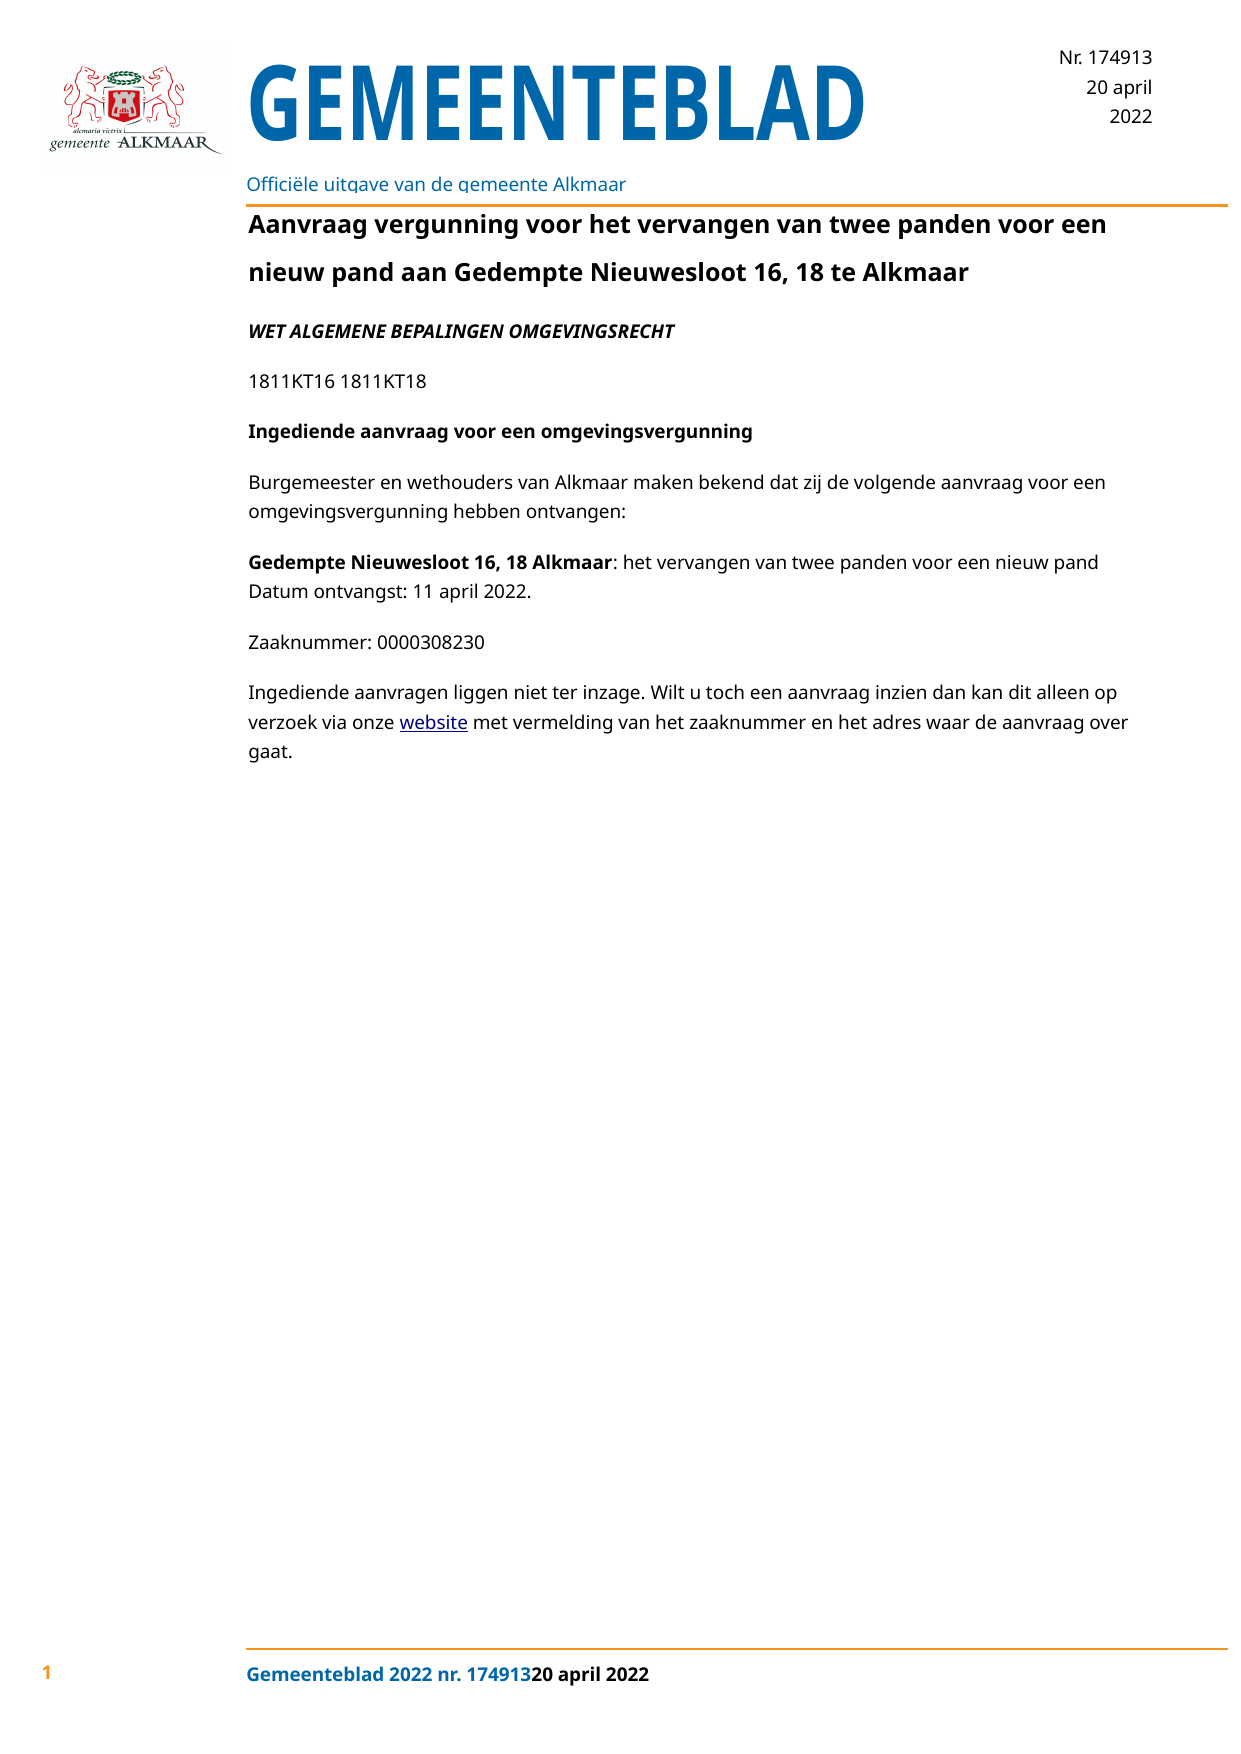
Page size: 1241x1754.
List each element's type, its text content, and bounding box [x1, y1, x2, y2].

text Ingediende aanvraag voor een omgevingsvergunning [248, 419, 1152, 444]
text Zaaknummer: 0000308230 [248, 629, 1152, 655]
text Aanvraag vergunning voor het vervangen van twee panden voor een nieuw pand aan Gedempte Nieuwesloot 16, 18 te Alkmaar [248, 207, 1152, 288]
text Gedempte Nieuwesloot 16, 18 Alkmaar: het vervangen van twee panden voor een nieuw pand Datum ontvangst: 11 april 2022. [248, 549, 1152, 604]
picture [41, 47, 231, 172]
text 1811KT16 1811KT18 [248, 368, 1152, 394]
text WET ALGEMENE BEPALINGEN OMGEVINGSRECHT [248, 318, 1152, 344]
text Burgemeester en wethouders van Alkmaar maken bekend dat zij de volgende aanvraag voor een omgevingsvergunning hebben ontvangen: [248, 469, 1152, 524]
text Ingediende aanvragen liggen niet ter inzage. Wilt u toch een aanvraag inzien dan kan dit alleen op verzoek via onze website met vermelding van het zaaknummer en het adres waar de aanvraag over gaat. [248, 679, 1152, 764]
